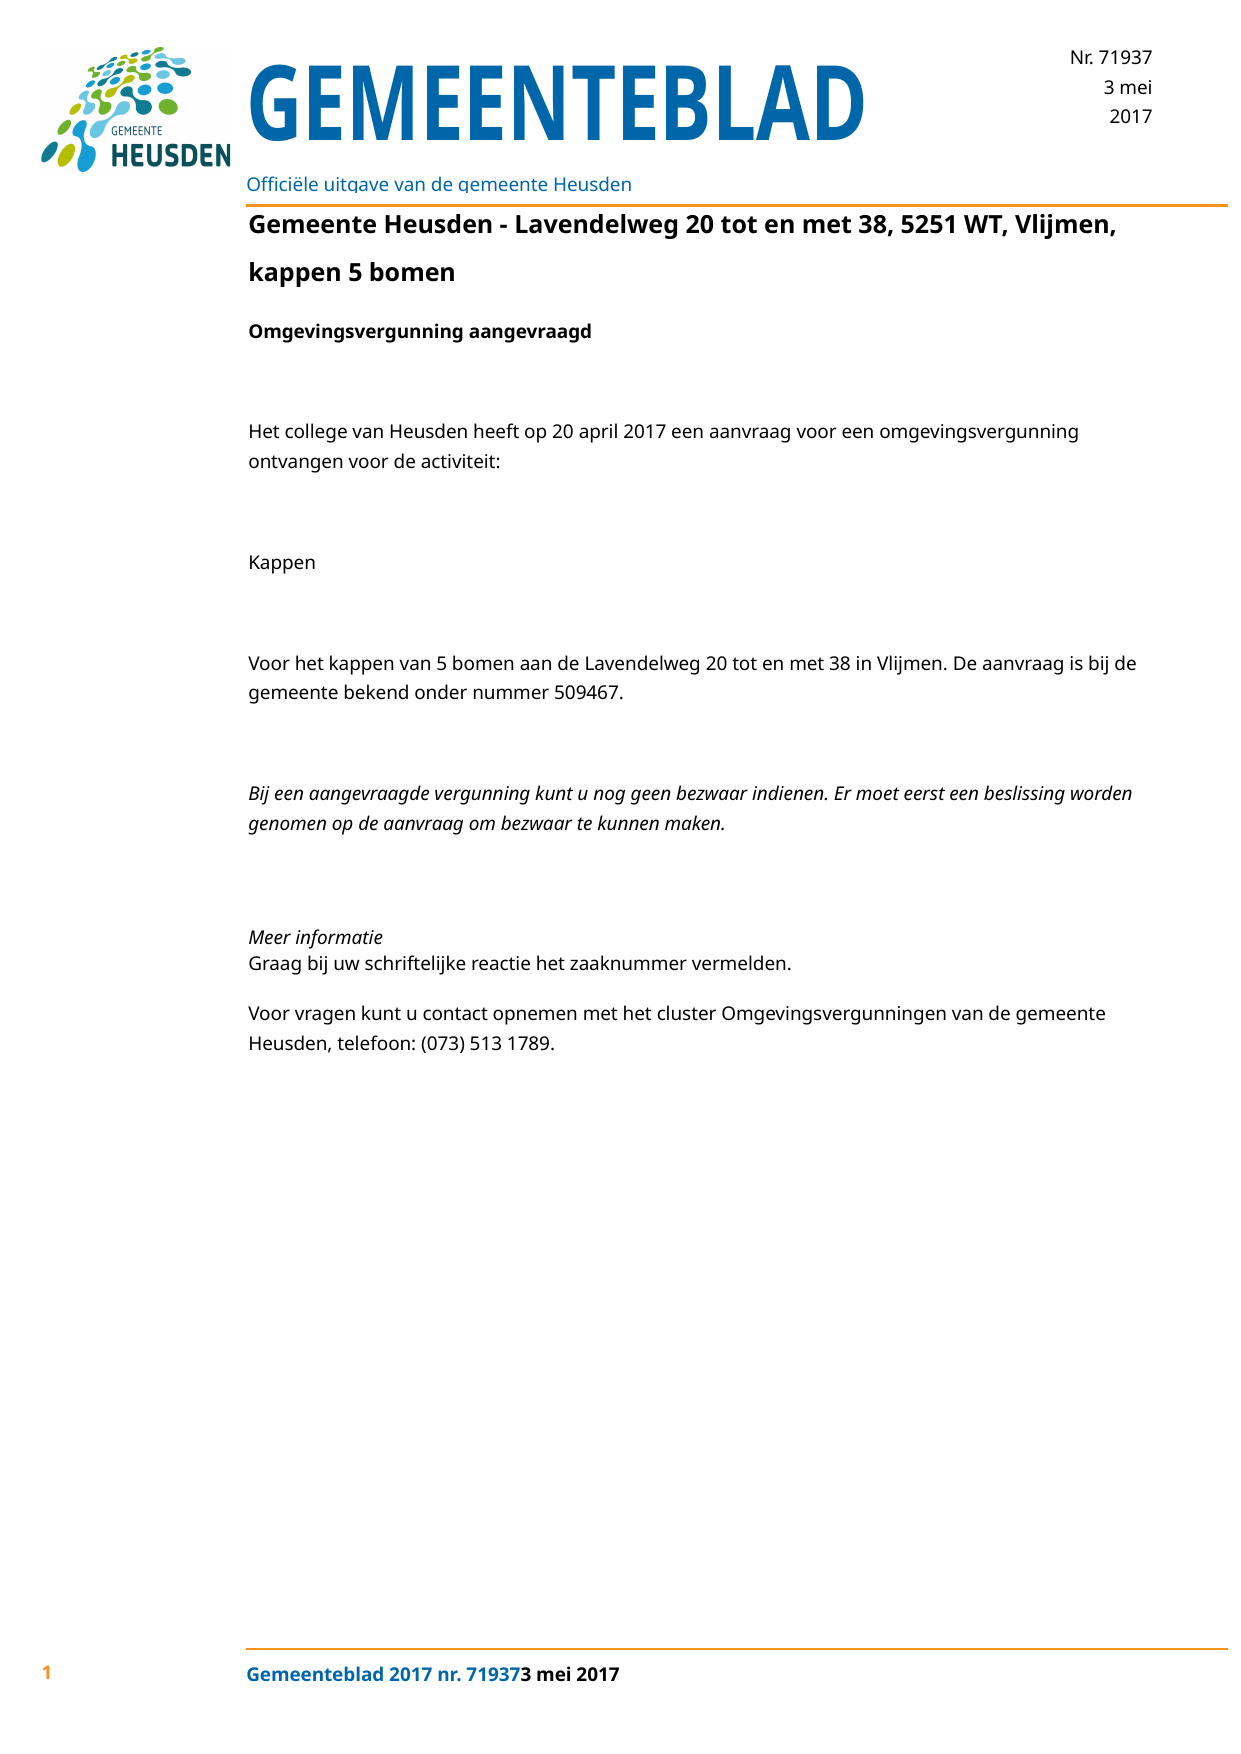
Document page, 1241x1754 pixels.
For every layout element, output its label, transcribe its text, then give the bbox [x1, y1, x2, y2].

text Kappen [248, 549, 1152, 575]
text Graag bij uw schriftelijke reactie het zaaknummer vermelden. [248, 950, 1152, 976]
text Omgevingsvergunning aangevraagd [248, 318, 1152, 344]
text Meer informatie [248, 924, 1152, 950]
text Voor vragen kunt u contact opnemen met het cluster Omgevingsvergunningen van de gemeente Heusden, telefoon: (073) 513 1789. [248, 1001, 1152, 1056]
picture [41, 47, 231, 172]
text Het college van Heusden heeft op 20 april 2017 een aanvraag voor een omgevingsvergunning ontvangen voor de activiteit: [248, 419, 1152, 474]
text Voor het kappen van 5 bomen aan de Lavendelweg 20 tot en met 38 in Vlijmen. De aanvraag is bij de gemeente bekend onder nummer 509467. [248, 650, 1152, 705]
text Gemeente Heusden - Lavendelweg 20 tot en met 38, 5251 WT, Vlijmen, kappen 5 bomen [248, 207, 1152, 288]
text Bij een aangevraagde vergunning kunt u nog geen bezwaar indienen. Er moet eerst een beslissing worden genomen op de aanvraag om bezwaar te kunnen maken. [248, 780, 1152, 836]
